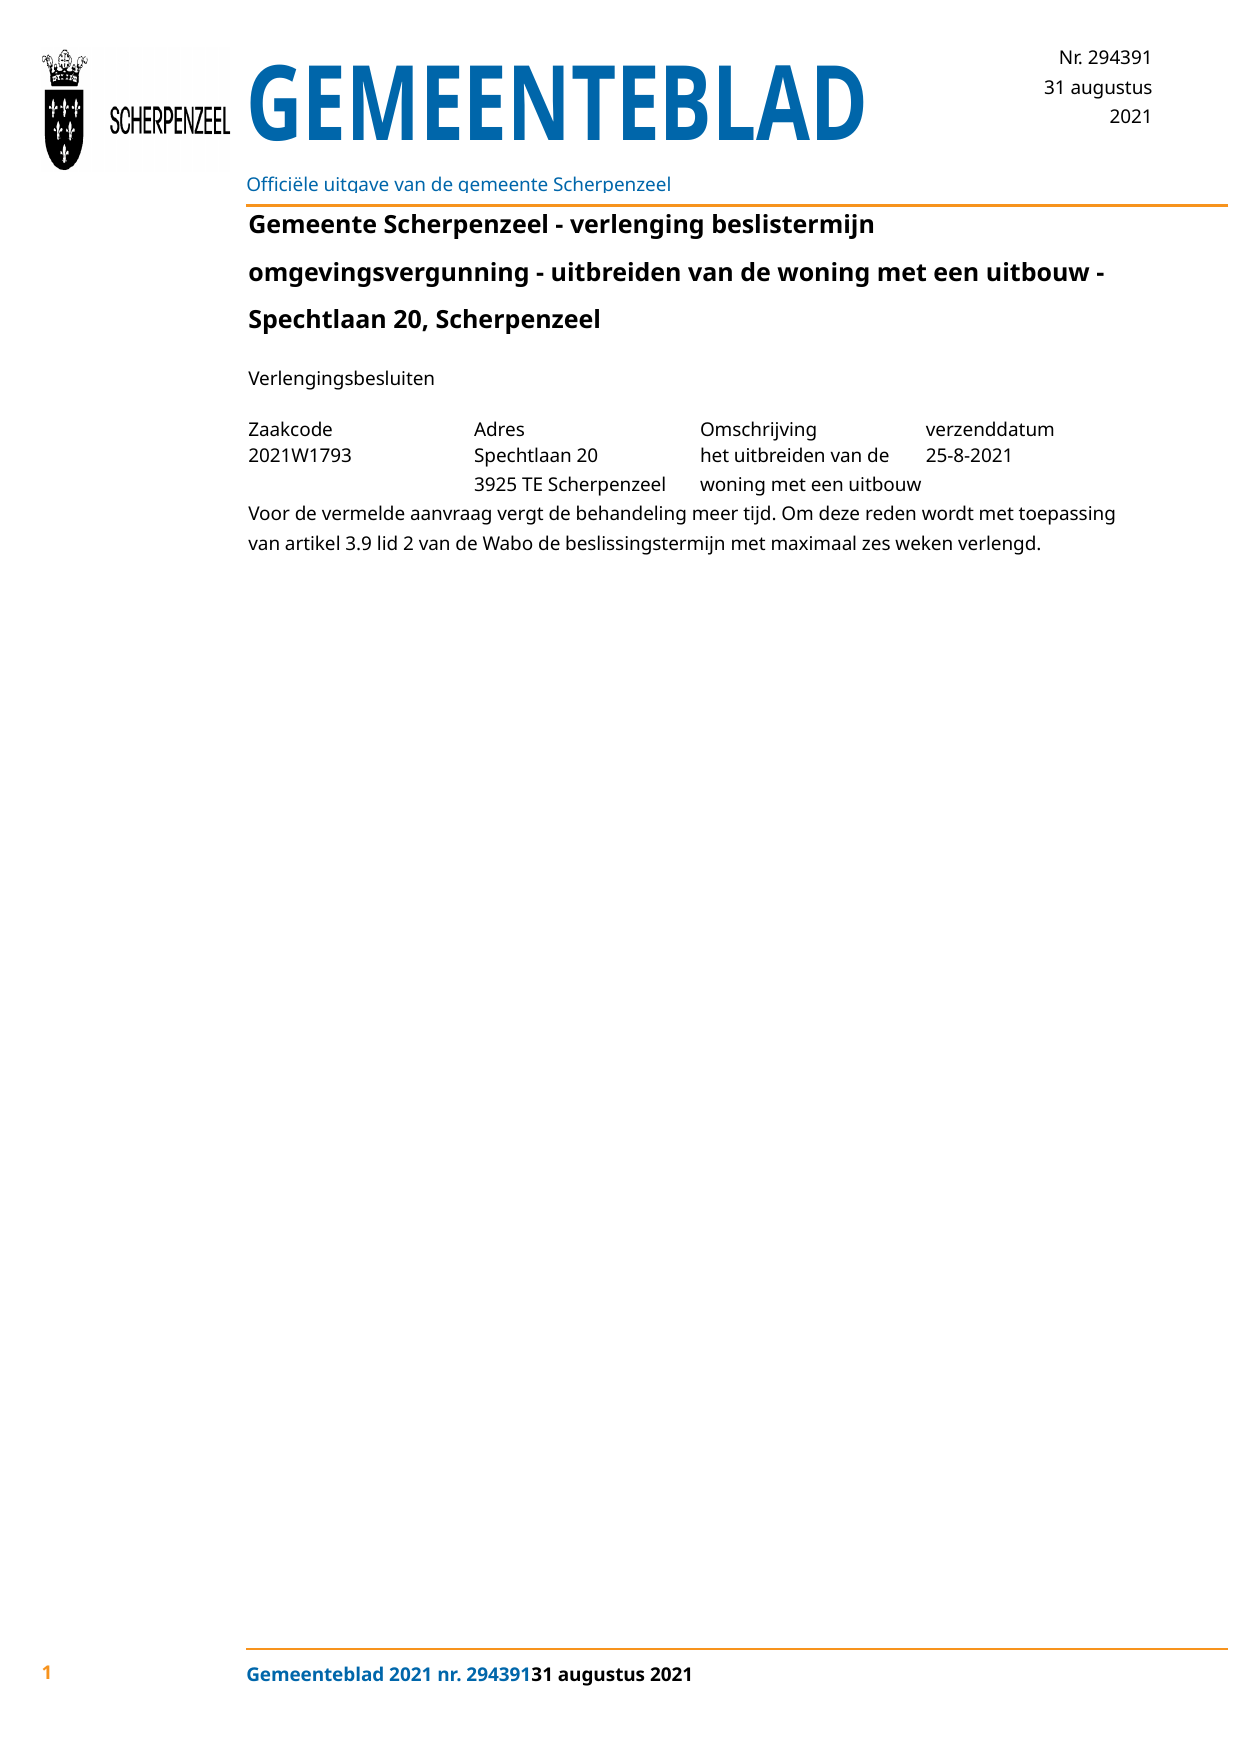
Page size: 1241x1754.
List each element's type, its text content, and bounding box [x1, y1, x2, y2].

text Gemeente Scherpenzeel - verlenging beslistermijn omgevingsvergunning - uitbreiden van de woning met een uitbouw - Spechtlaan 20, Scherpenzeel [248, 207, 1152, 336]
table_cell 25-8-2021 [926, 442, 1152, 497]
text Voor de vermelde aanvraag vergt de behandeling meer tijd. Om deze reden wordt met toepassing van artikel 3.9 lid 2 van de Wabo de beslissingstermijn met maximaal zes weken verlengd. [248, 500, 1152, 556]
table_cell 2021W1793 [248, 442, 474, 497]
table_header verzenddatum [926, 416, 1152, 442]
table_cell het uitbreiden van de woning met een uitbouw [700, 442, 926, 497]
picture [41, 47, 231, 172]
table_cell Spechtlaan 20 3925 TE Scherpenzeel [474, 442, 700, 497]
text Verlengingsbesluiten [248, 366, 1152, 391]
table_header Adres [474, 416, 700, 442]
table_header Zaakcode [248, 416, 474, 442]
table_header Omschrijving [700, 416, 926, 442]
